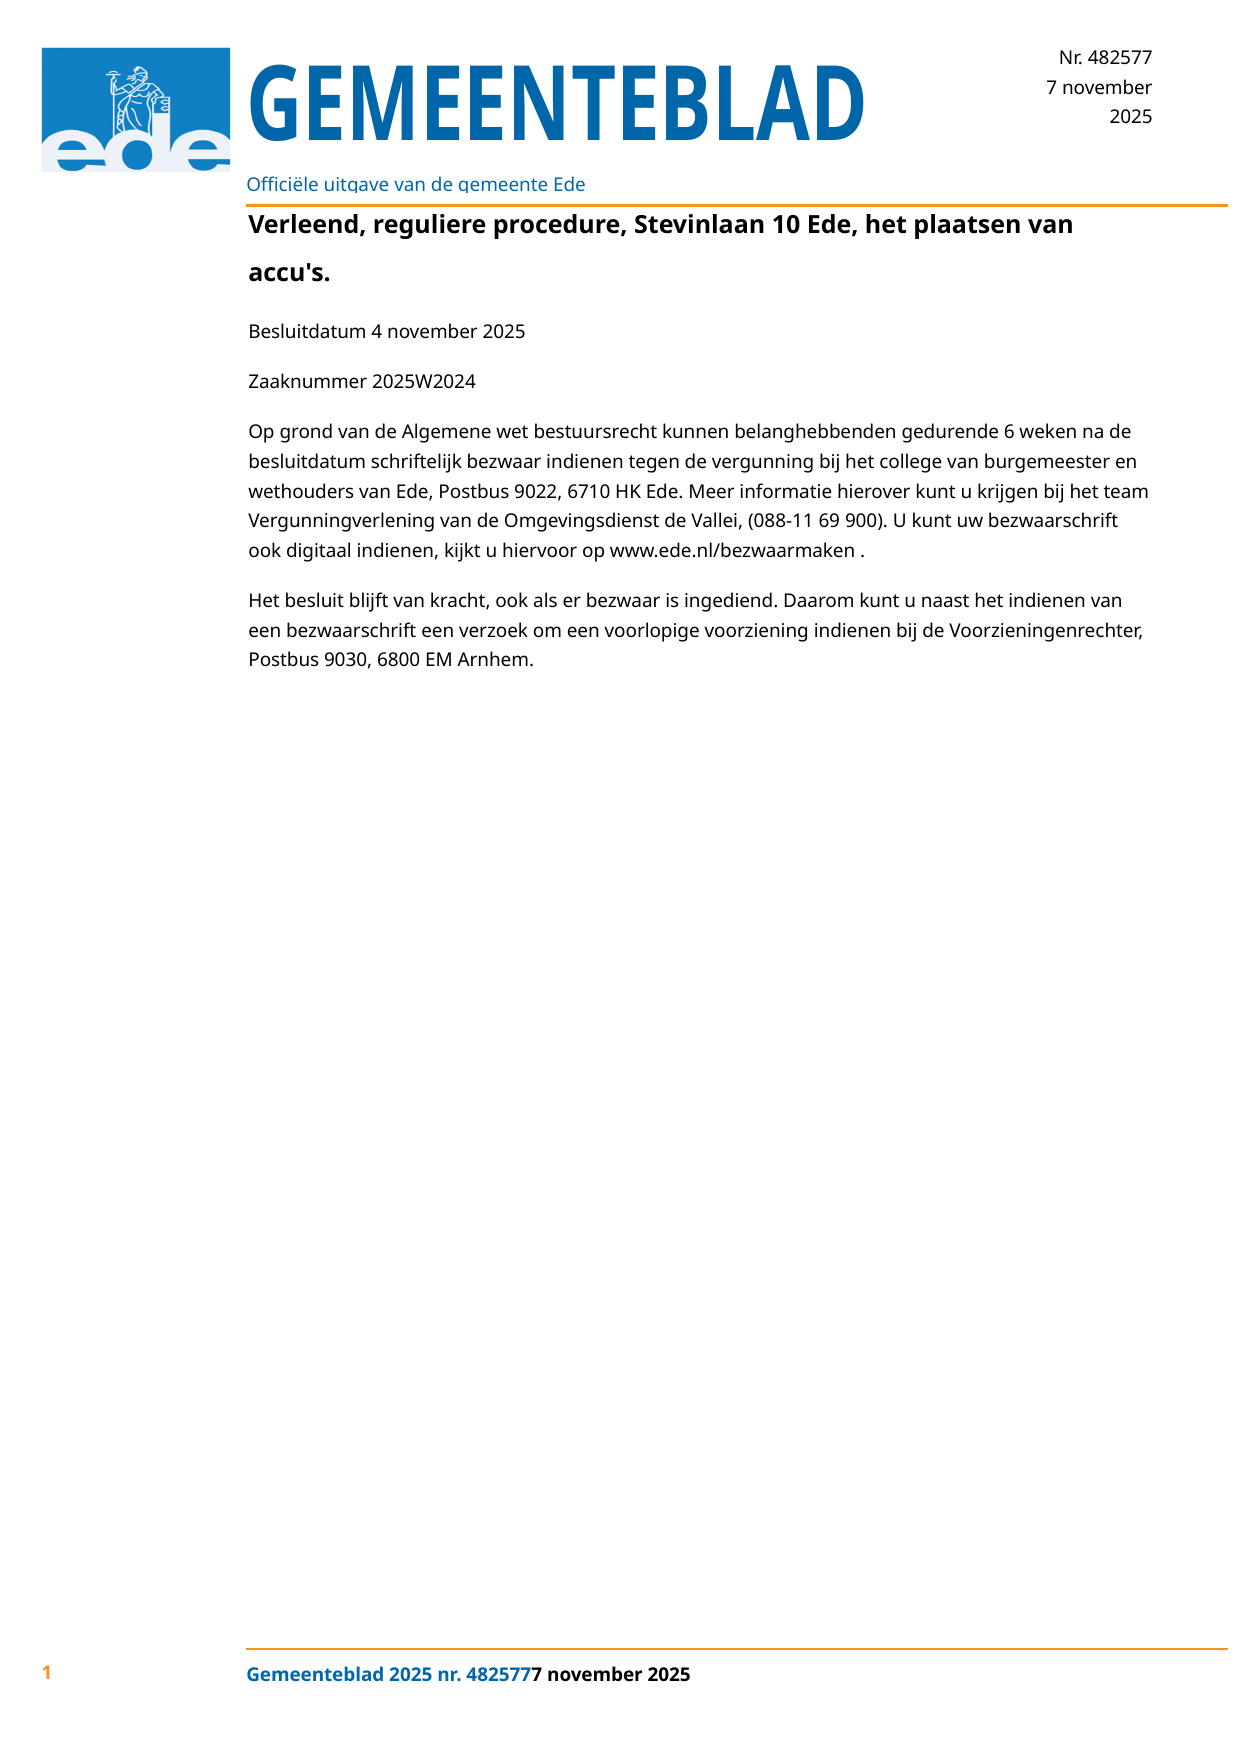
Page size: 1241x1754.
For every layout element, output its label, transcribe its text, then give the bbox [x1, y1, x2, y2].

text Het besluit blijft van kracht, ook als er bezwaar is ingediend. Daarom kunt u naast het indienen van een bezwaarschrift een verzoek om een voorlopige voorziening indienen bij de Voorzieningenrechter, Postbus 9030, 6800 EM Arnhem. [248, 587, 1152, 672]
text Verleend, reguliere procedure, Stevinlaan 10 Ede, het plaatsen van accu's. [248, 207, 1152, 288]
text Zaaknummer 2025W2024 [248, 368, 1152, 394]
picture [41, 47, 231, 172]
text Op grond van de Algemene wet bestuursrecht kunnen belanghebbenden gedurende 6 weken na de besluitdatum schriftelijk bezwaar indienen tegen de vergunning bij het college van burgemeester en wethouders van Ede, Postbus 9022, 6710 HK Ede. Meer informatie hierover kunt u krijgen bij het team Vergunningverlening van de Omgevingsdienst de Vallei, (088-11 69 900). U kunt uw bezwaarschrift ook digitaal indienen, kijkt u hiervoor op www.ede.nl/bezwaarmaken . [248, 419, 1152, 563]
text Besluitdatum 4 november 2025 [248, 318, 1152, 344]
